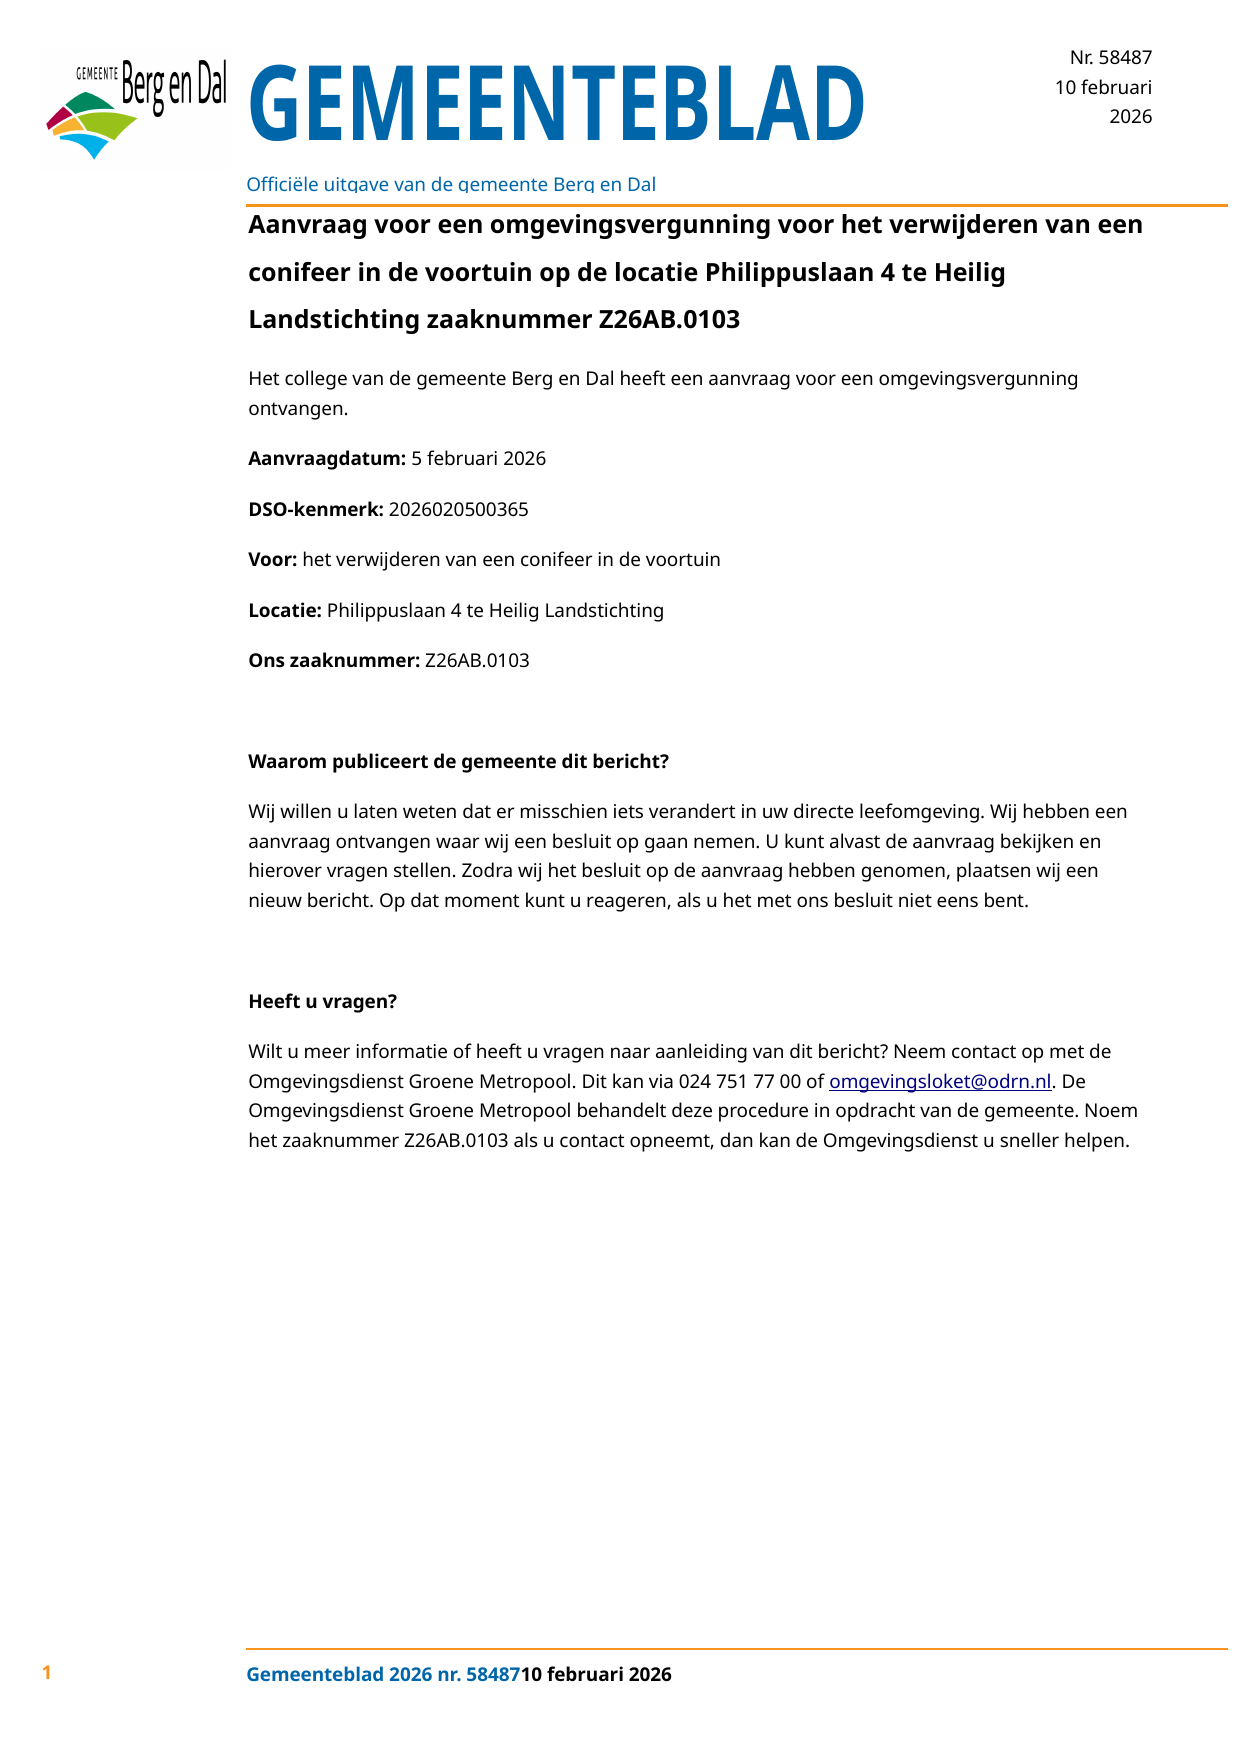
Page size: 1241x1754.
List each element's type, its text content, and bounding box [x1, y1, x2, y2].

text Wilt u meer informatie of heeft u vragen naar aanleiding van dit bericht? Neem contact op met de Omgevingsdienst Groene Metropool. Dit kan via 024 751 77 00 of omgevingsloket@odrn.nl. De Omgevingsdienst Groene Metropool behandelt deze procedure in opdracht van de gemeente. Noem het zaaknummer Z26AB.0103 als u contact opneemt, dan kan de Omgevingsdienst u sneller helpen. [248, 1038, 1152, 1153]
text Ons zaaknummer: Z26AB.0103 [248, 647, 1152, 673]
picture [41, 47, 231, 172]
text Aanvraagdatum: 5 februari 2026 [248, 446, 1152, 471]
text DSO-kenmerk: 2026020500365 [248, 496, 1152, 522]
text Aanvraag voor een omgevingsvergunning voor het verwijderen van een conifeer in de voortuin op de locatie Philippuslaan 4 te Heilig Landstichting zaaknummer Z26AB.0103 [248, 207, 1152, 336]
text Heeft u vragen? [248, 988, 1152, 1014]
text Locatie: Philippuslaan 4 te Heilig Landstichting [248, 597, 1152, 622]
text Waarom publiceert de gemeente dit bericht? [248, 748, 1152, 774]
text Voor: het verwijderen van een conifeer in de voortuin [248, 546, 1152, 572]
text Wij willen u laten weten dat er misschien iets verandert in uw directe leefomgeving. Wij hebben een aanvraag ontvangen waar wij een besluit op gaan nemen. U kunt alvast de aanvraag bekijken en hierover vragen stellen. Zodra wij het besluit op de aanvraag hebben genomen, plaatsen wij een nieuw bericht. Op dat moment kunt u reageren, als u het met ons besluit niet eens bent. [248, 798, 1152, 913]
text Het college van de gemeente Berg en Dal heeft een aanvraag voor een omgevingsvergunning ontvangen. [248, 366, 1152, 421]
